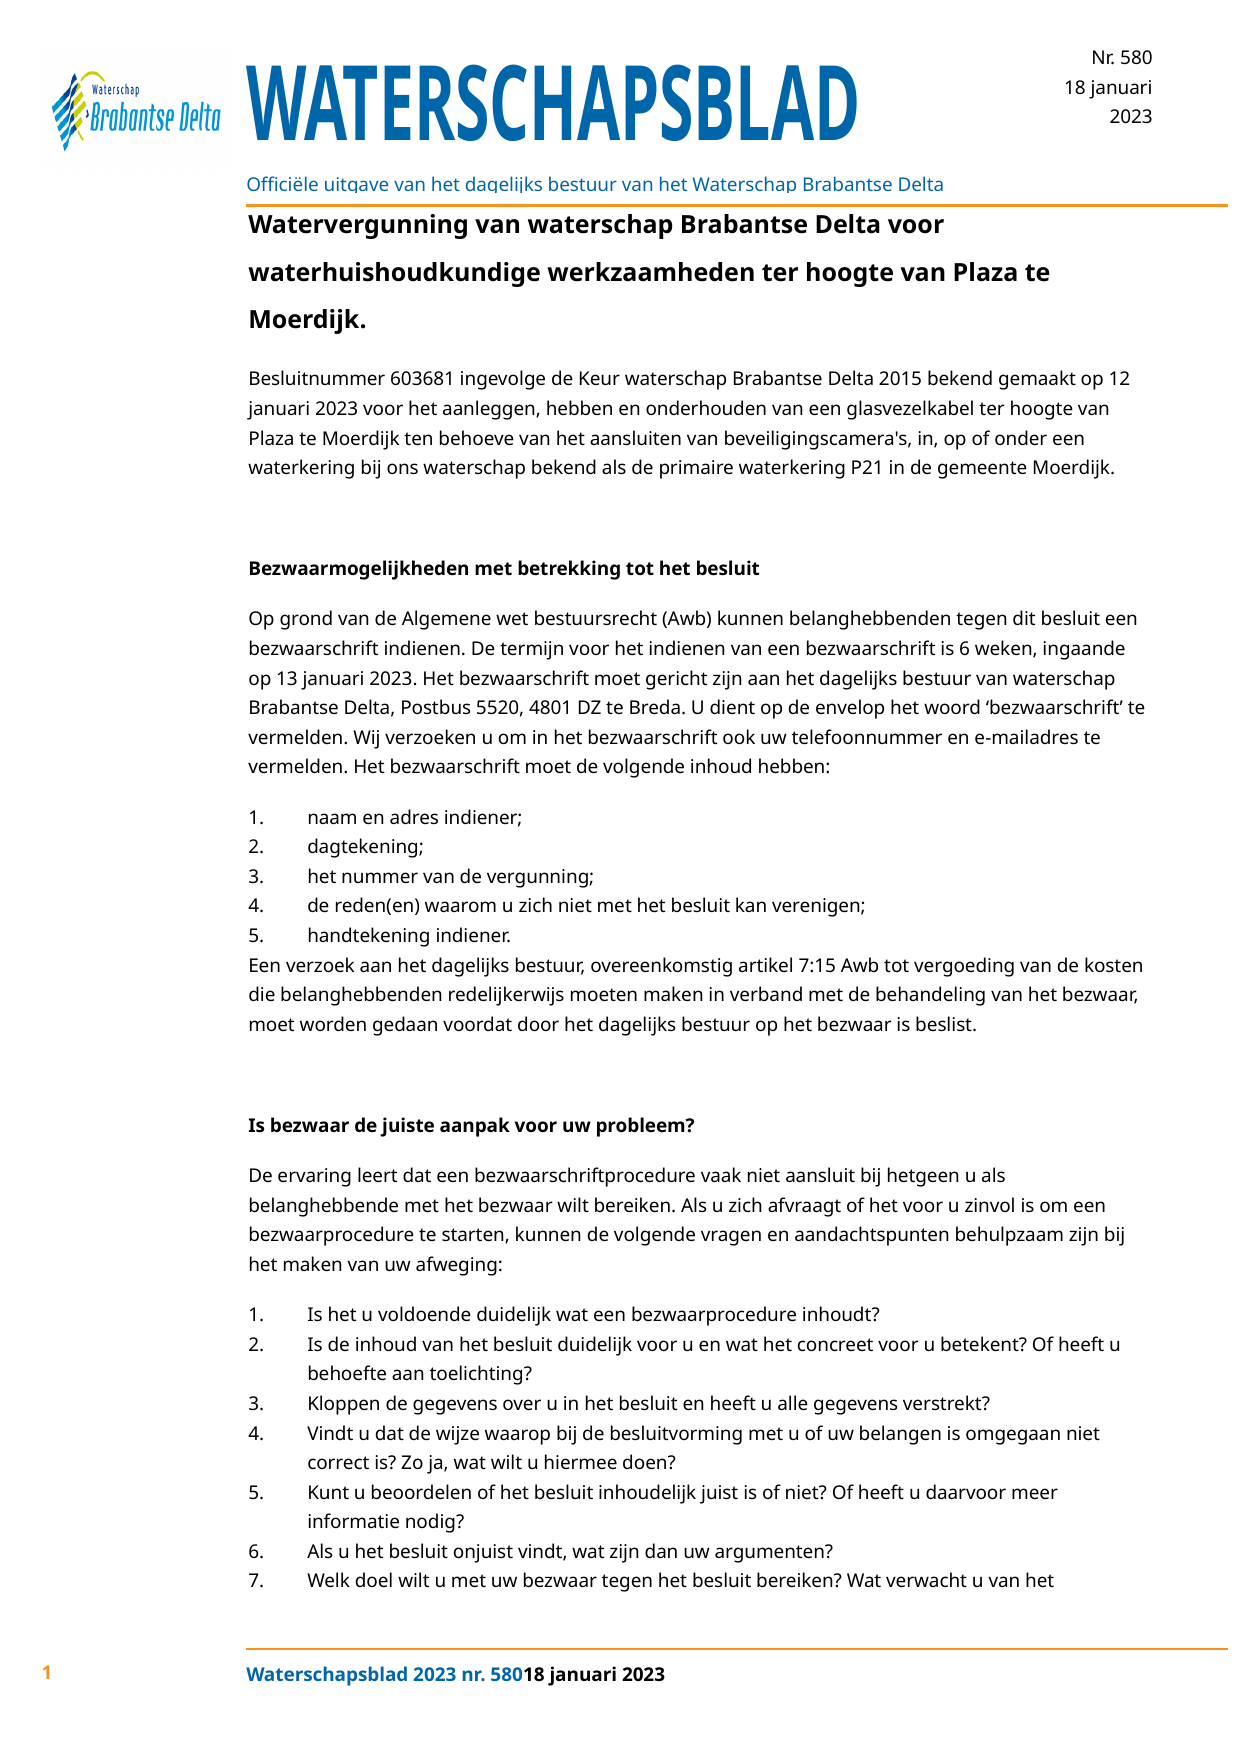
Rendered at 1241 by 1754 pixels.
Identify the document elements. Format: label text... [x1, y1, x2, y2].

text Op grond van de Algemene wet bestuursrecht (Awb) kunnen belanghebbenden tegen dit besluit een bezwaarschrift indienen. De termijn voor het indienen van een bezwaarschrift is 6 weken, ingaande op 13 januari 2023. Het bezwaarschrift moet gericht zijn aan het dagelijks bestuur van waterschap Brabantse Delta, Postbus 5520, 4801 DZ te Breda. U dient op de envelop het woord ‘bezwaarschrift’ te vermelden. Wij verzoeken u om in het bezwaarschrift ook uw telefoonnummer en e‑mailadres te vermelden. Het bezwaarschrift moet de volgende inhoud hebben: [248, 606, 1152, 779]
list Is het u voldoende duidelijk wat een bezwaarprocedure inhoudt? [248, 1301, 1152, 1327]
list Is de inhoud van het besluit duidelijk voor u en wat het concreet voor u betekent? Of heeft u behoefte aan toelichting? [248, 1331, 1152, 1386]
list Welk doel wilt u met uw bezwaar tegen het besluit bereiken? Wat verwacht u van het [248, 1568, 1152, 1593]
list de reden(en) waarom u zich niet met het besluit kan verenigen; [248, 893, 1152, 918]
text Watervergunning van waterschap Brabantse Delta voor waterhuishoudkundige werkzaamheden ter hoogte van Plaza te Moerdijk. [248, 207, 1152, 336]
text Bezwaarmogelijkheden met betrekking tot het besluit [248, 555, 1152, 581]
list Kunt u beoordelen of het besluit inhoudelijk juist is of niet? Of heeft u daarvoor meer informatie nodig? [248, 1479, 1152, 1534]
list Vindt u dat de wijze waarop bij de besluitvorming met u of uw belangen is omgegaan niet correct is? Zo ja, wat wilt u hiermee doen? [248, 1420, 1152, 1475]
list naam en adres indiener; [248, 804, 1152, 829]
text Besluitnummer 603681 ingevolge de Keur waterschap Brabantse Delta 2015 bekend gemaakt op 12 januari 2023 voor het aanleggen, hebben en onderhouden van een glasvezelkabel ter hoogte van Plaza te Moerdijk ten behoeve van het aansluiten van beveiligingscamera's, in, op of onder een waterkering bij ons waterschap bekend als de primaire waterkering P21 in de gemeente Moerdijk. [248, 366, 1152, 480]
picture [41, 47, 231, 172]
text Een verzoek aan het dagelijks bestuur, overeenkomstig artikel 7:15 Awb tot vergoeding van de kosten die belanghebbenden redelijkerwijs moeten maken in verband met de behandeling van het bezwaar, moet worden gedaan voordat door het dagelijks bestuur op het bezwaar is beslist. [248, 952, 1152, 1037]
list het nummer van de vergunning; [248, 863, 1152, 889]
list handtekening indiener. [248, 922, 1152, 948]
list dagtekening; [248, 833, 1152, 859]
list Kloppen de gegevens over u in het besluit en heeft u alle gegevens verstrekt? [248, 1390, 1152, 1416]
text Is bezwaar de juiste aanpak voor uw probleem? [248, 1112, 1152, 1137]
list Als u het besluit onjuist vindt, wat zijn dan uw argumenten? [248, 1538, 1152, 1564]
text De ervaring leert dat een bezwaarschriftprocedure vaak niet aansluit bij hetgeen u als belanghebbende met het bezwaar wilt bereiken. Als u zich afvraagt of het voor u zinvol is om een bezwaarprocedure te starten, kunnen de volgende vragen en aandachtspunten behulpzaam zijn bij het maken van uw afweging: [248, 1162, 1152, 1277]
